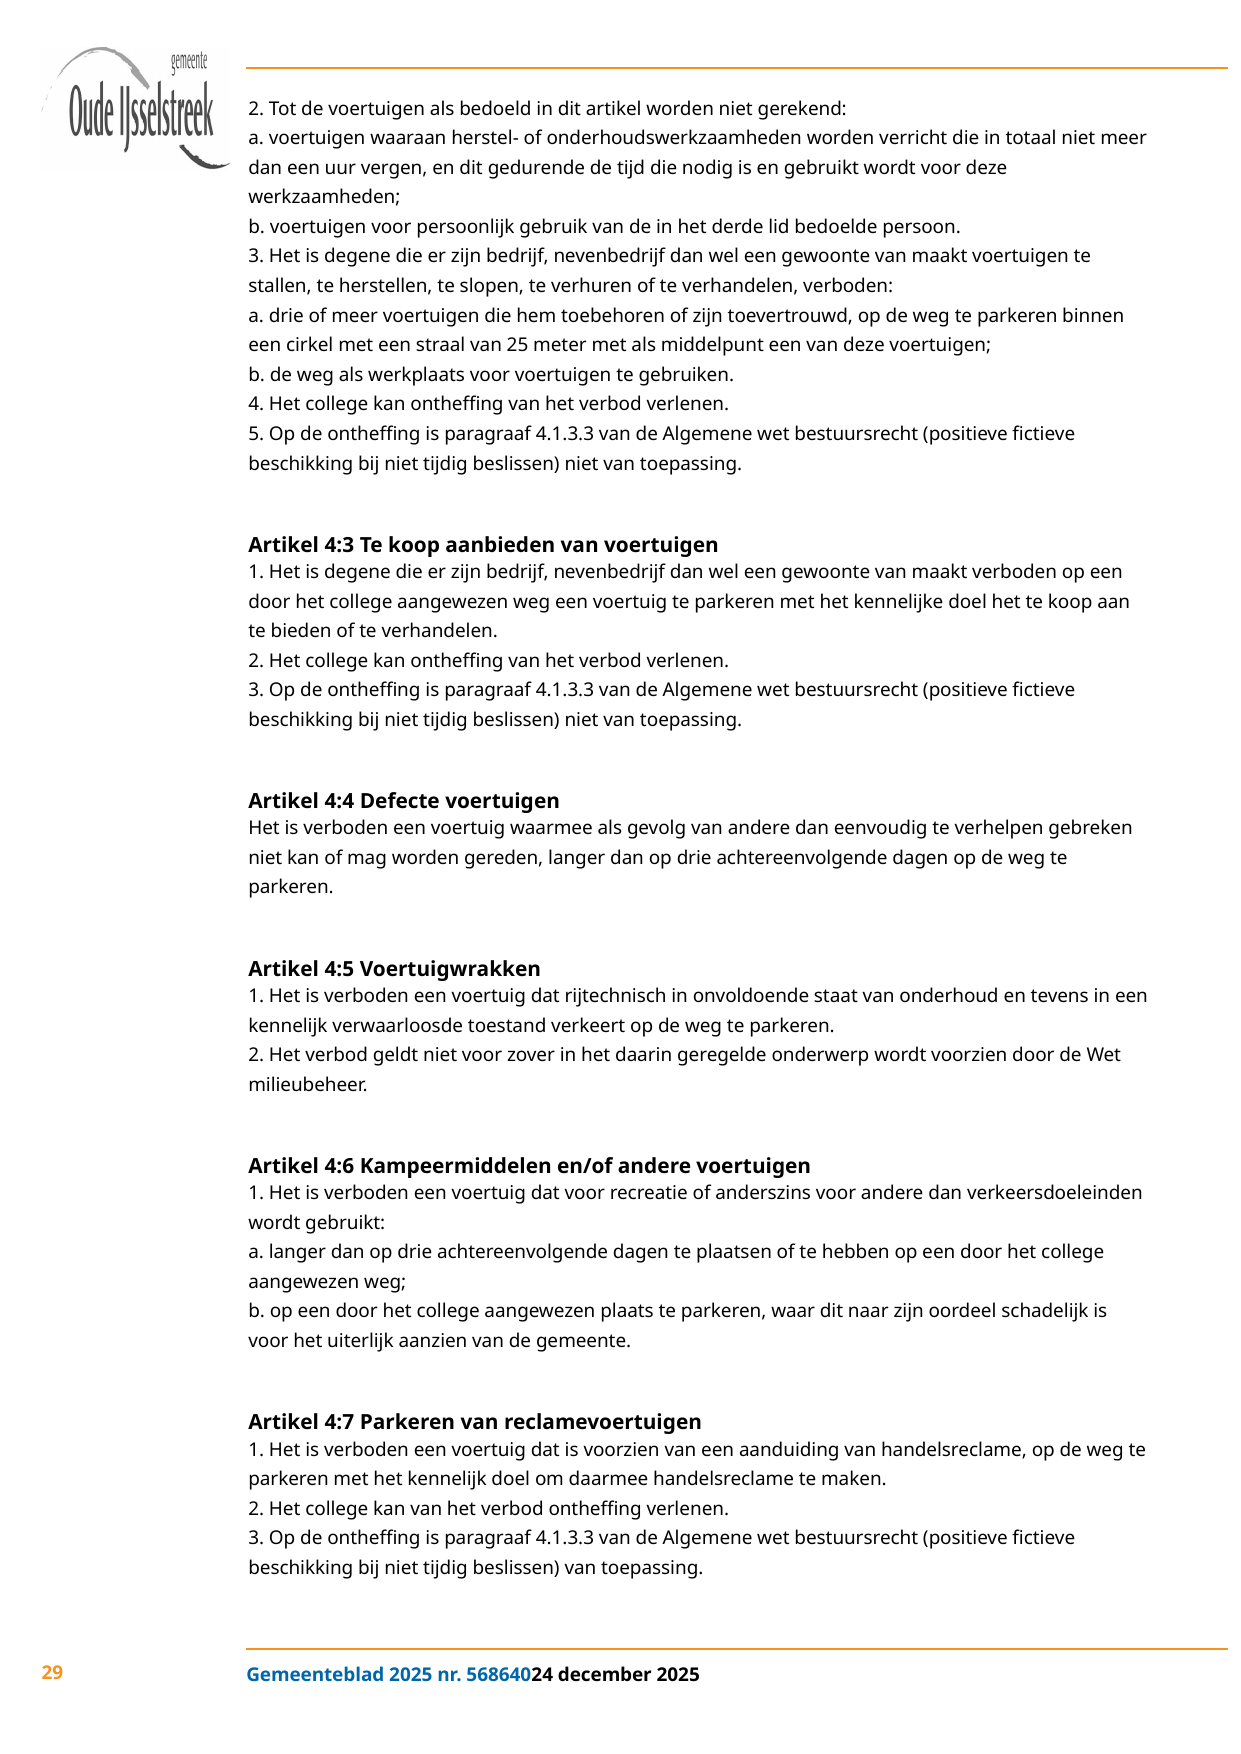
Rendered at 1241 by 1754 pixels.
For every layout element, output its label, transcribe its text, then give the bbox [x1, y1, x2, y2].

text b. de weg als werkplaats voor voertuigen te gebruiken. [248, 361, 1152, 387]
text 3. Op de ontheffing is paragraaf 4.1.3.3 van de Algemene wet bestuursrecht (positieve fictieve beschikking bij niet tijdig beslissen) niet van toepassing. [248, 677, 1152, 732]
text 2. Tot de voertuigen als bedoeld in dit artikel worden niet gerekend: [248, 95, 1152, 121]
text a. voertuigen waaraan herstel- of onderhoudswerkzaamheden worden verricht die in totaal niet meer dan een uur vergen, en dit gedurende de tijd die nodig is en gebruikt wordt voor deze werkzaamheden; [248, 124, 1152, 209]
text 4. Het college kan ontheffing van het verbod verlenen. [248, 391, 1152, 416]
text b. op een door het college aangewezen plaats te parkeren, waar dit naar zijn oordeel schadelijk is voor het uiterlijk aanzien van de gemeente. [248, 1298, 1152, 1353]
text Artikel 4:4 Defecte voertuigen [248, 786, 1152, 814]
text b. voertuigen voor persoonlijk gebruik van de in het derde lid bedoelde persoon. [248, 213, 1152, 239]
text 2. Het verbod geldt niet voor zover in het daarin geregelde onderwerp wordt voorzien door de Wet milieubeheer. [248, 1041, 1152, 1097]
text Artikel 4:5 Voertuigwrakken [248, 954, 1152, 982]
text Het is verboden een voertuig waarmee als gevolg van andere dan eenvoudig te verhelpen gebreken niet kan of mag worden gereden, langer dan op drie achtereenvolgende dagen op de weg te parkeren. [248, 814, 1152, 899]
text a. langer dan op drie achtereenvolgende dagen te plaatsen of te hebben op een door het college aangewezen weg; [248, 1238, 1152, 1294]
text 3. Het is degene die er zijn bedrijf, nevenbedrijf dan wel een gewoonte van maakt voertuigen te stallen, te herstellen, te slopen, te verhuren of te verhandelen, verboden: [248, 243, 1152, 298]
text 2. Het college kan van het verbod ontheffing verlenen. [248, 1495, 1152, 1521]
text 5. Op de ontheffing is paragraaf 4.1.3.3 van de Algemene wet bestuursrecht (positieve fictieve beschikking bij niet tijdig beslissen) niet van toepassing. [248, 420, 1152, 476]
text 1. Het is degene die er zijn bedrijf, nevenbedrijf dan wel een gewoonte van maakt verboden op een door het college aangewezen weg een voertuig te parkeren met het kennelijke doel het te koop aan te bieden of te verhandelen. [248, 558, 1152, 643]
text Artikel 4:3 Te koop aanbieden van voertuigen [248, 530, 1152, 558]
text 1. Het is verboden een voertuig dat rijtechnisch in onvoldoende staat van onderhoud en tevens in een kennelijk verwaarloosde toestand verkeert op de weg te parkeren. [248, 982, 1152, 1037]
text 1. Het is verboden een voertuig dat is voorzien van een aanduiding van handelsreclame, op de weg te parkeren met het kennelijk doel om daarmee handelsreclame te maken. [248, 1436, 1152, 1491]
picture [41, 47, 231, 172]
text 3. Op de ontheffing is paragraaf 4.1.3.3 van de Algemene wet bestuursrecht (positieve fictieve beschikking bij niet tijdig beslissen) van toepassing. [248, 1524, 1152, 1580]
text Artikel 4:6 Kampeermiddelen en/of andere voertuigen [248, 1151, 1152, 1179]
text 2. Het college kan ontheffing van het verbod verlenen. [248, 647, 1152, 673]
text a. drie of meer voertuigen die hem toebehoren of zijn toevertrouwd, op de weg te parkeren binnen een cirkel met een straal van 25 meter met als middelpunt een van deze voertuigen; [248, 302, 1152, 357]
text Artikel 4:7 Parkeren van reclamevoertuigen [248, 1407, 1152, 1436]
text 1. Het is verboden een voertuig dat voor recreatie of anderszins voor andere dan verkeersdoeleinden wordt gebruikt: [248, 1179, 1152, 1235]
